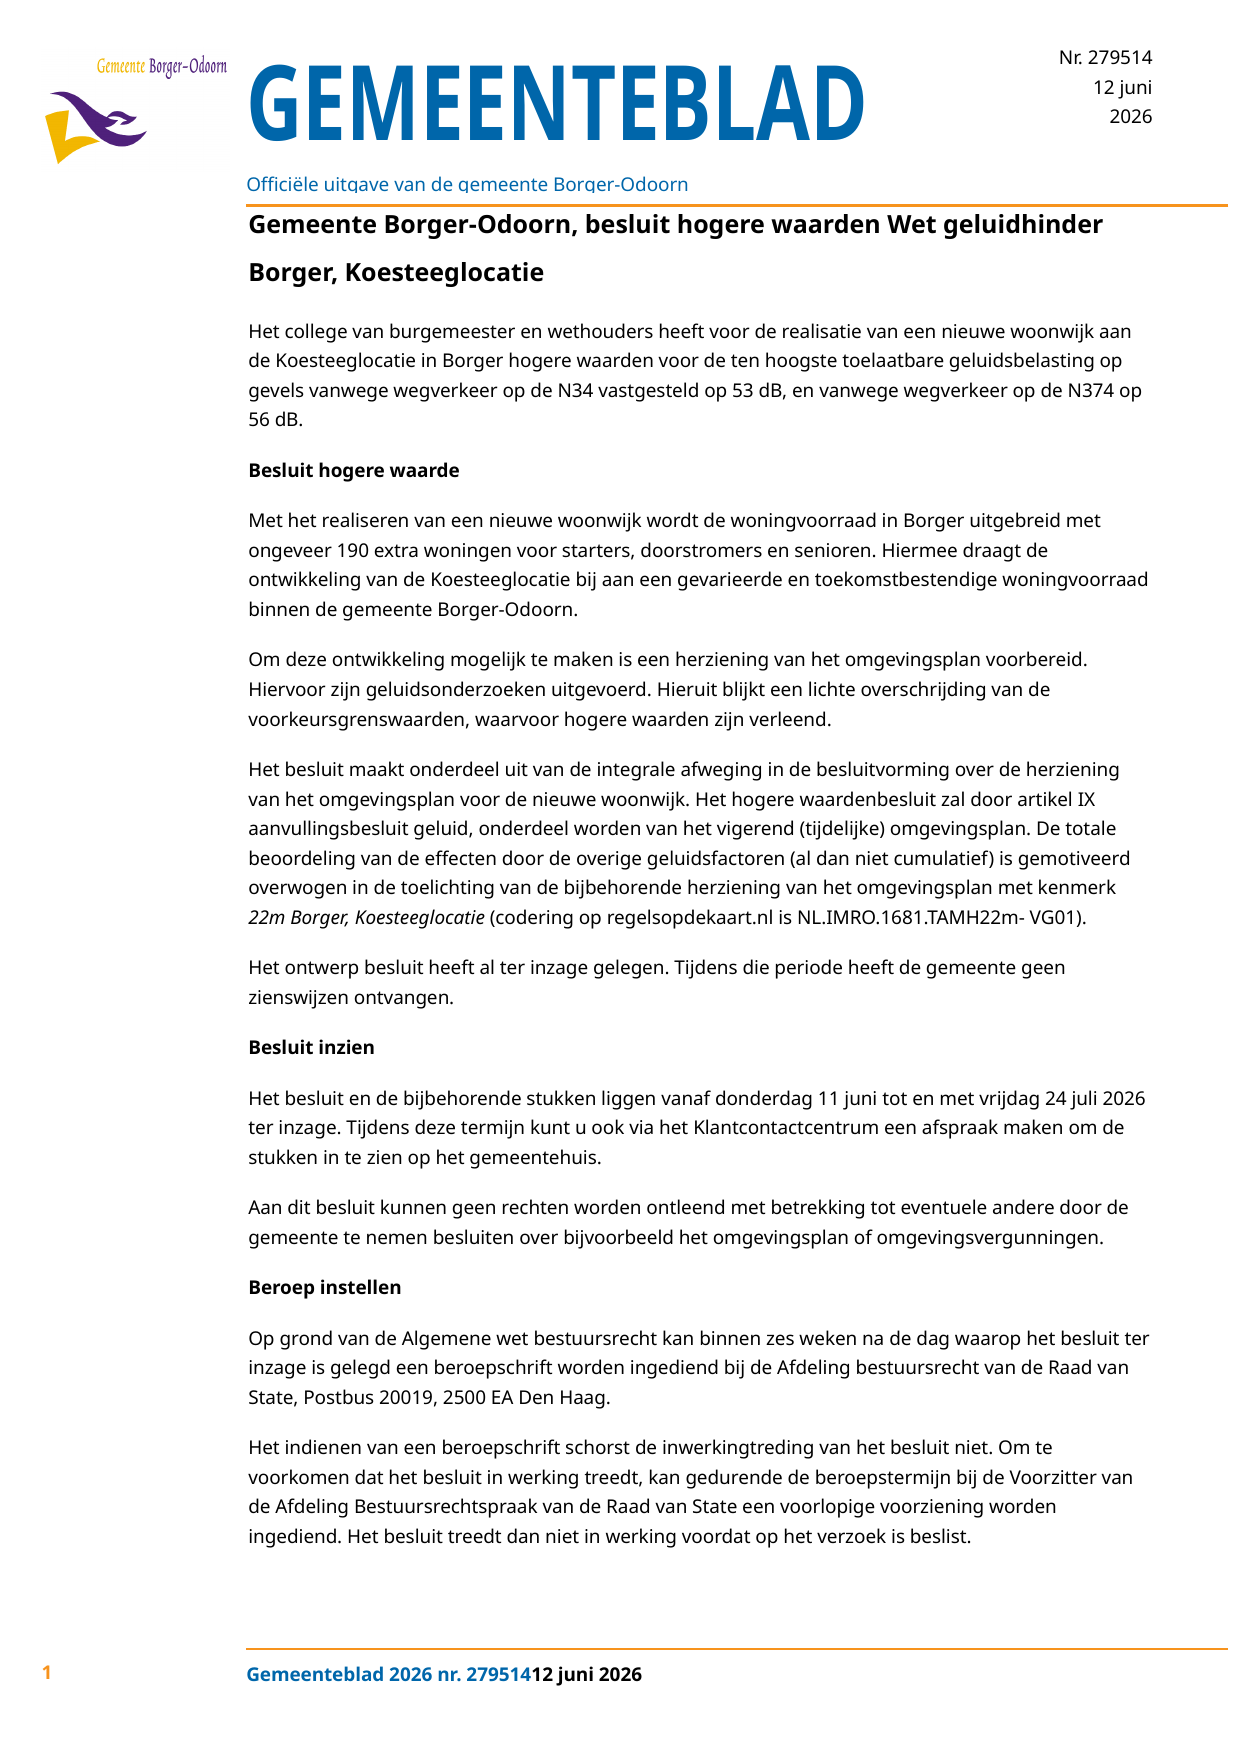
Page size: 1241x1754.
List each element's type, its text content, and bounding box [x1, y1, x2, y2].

text Besluit inzien [248, 1034, 1152, 1060]
text Besluit hogere waarde [248, 457, 1152, 483]
text Het indienen van een beroepschrift schorst de inwerkingtreding van het besluit niet. Om te voorkomen dat het besluit in werking treedt, kan gedurende de beroepstermijn bij de Voorzitter van de Afdeling Bestuursrechtspraak van de Raad van State een voorlopige voorziening worden ingediend. Het besluit treedt dan niet in werking voordat op het verzoek is beslist. [248, 1434, 1152, 1549]
text Het besluit maakt onderdeel uit van de integrale afweging in de besluitvorming over de herziening van het omgevingsplan voor de nieuwe woonwijk. Het hogere waardenbesluit zal door artikel IX aanvullingsbesluit geluid, onderdeel worden van het vigerend (tijdelijke) omgevingsplan. De totale beoordeling van de effecten door de overige geluidsfactoren (al dan niet cumulatief) is gemotiveerd overwogen in de toelichting van de bijbehorende herziening van het omgevingsplan met kenmerk 22m Borger, Koesteeglocatie (codering op regelsopdekaart.nl is NL.IMRO.1681.TAMH22m- VG01). [248, 756, 1152, 930]
text Op grond van de Algemene wet bestuursrecht kan binnen zes weken na de dag waarop het besluit ter inzage is gelegd een beroepschrift worden ingediend bij de Afdeling bestuursrecht van de Raad van State, Postbus 20019, 2500 EA Den Haag. [248, 1325, 1152, 1410]
text Het ontwerp besluit heeft al ter inzage gelegen. Tijdens die periode heeft de gemeente geen zienswijzen ontvangen. [248, 954, 1152, 1010]
text Beroep instellen [248, 1274, 1152, 1300]
text Aan dit besluit kunnen geen rechten worden ontleend met betrekking tot eventuele andere door de gemeente te nemen besluiten over bijvoorbeeld het omgevingsplan of omgevingsvergunningen. [248, 1194, 1152, 1250]
text Gemeente Borger-Odoorn, besluit hogere waarden Wet geluidhinder Borger, Koesteeglocatie [248, 207, 1152, 288]
text Het besluit en de bijbehorende stukken liggen vanaf donderdag 11 juni tot en met vrijdag 24 juli 2026 ter inzage. Tijdens deze termijn kunt u ook via het Klantcontactcentrum een afspraak maken om de stukken in te zien op het gemeentehuis. [248, 1085, 1152, 1170]
picture [41, 47, 231, 172]
text Met het realiseren van een nieuwe woonwijk wordt de woningvoorraad in Borger uitgebreid met ongeveer 190 extra woningen voor starters, doorstromers en senioren. Hiermee draagt de ontwikkeling van de Koesteeglocatie bij aan een gevarieerde en toekomstbestendige woningvoorraad binnen de gemeente Borger-Odoorn. [248, 507, 1152, 622]
text Het college van burgemeester en wethouders heeft voor de realisatie van een nieuwe woonwijk aan de Koesteeglocatie in Borger hogere waarden voor de ten hoogste toelaatbare geluidsbelasting op gevels vanwege wegverkeer op de N34 vastgesteld op 53 dB, en vanwege wegverkeer op de N374 op 56 dB. [248, 318, 1152, 432]
text Om deze ontwikkeling mogelijk te maken is een herziening van het omgevingsplan voorbereid. Hiervoor zijn geluidsonderzoeken uitgevoerd. Hieruit blijkt een lichte overschrijding van de voorkeursgrenswaarden, waarvoor hogere waarden zijn verleend. [248, 647, 1152, 732]
